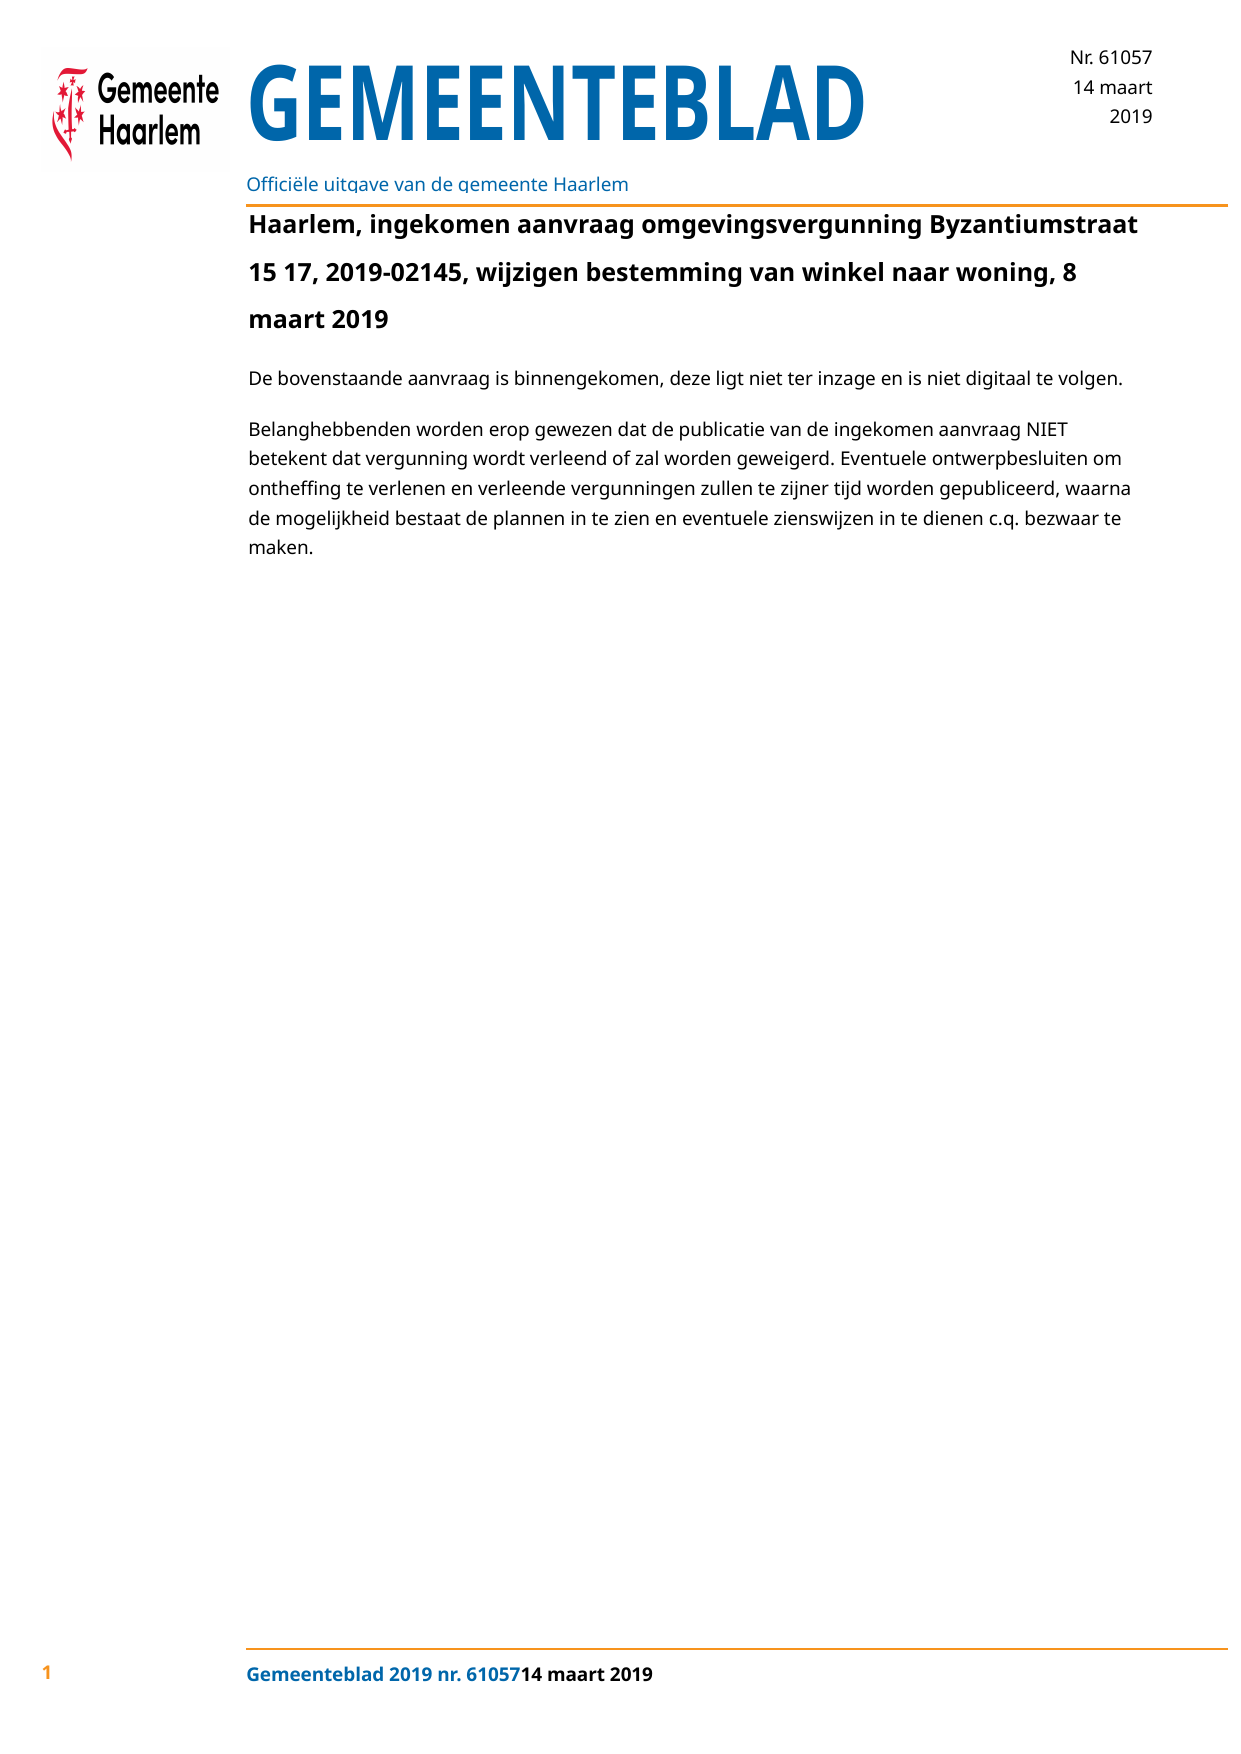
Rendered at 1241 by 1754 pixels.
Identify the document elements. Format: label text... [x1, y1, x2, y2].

text Haarlem, ingekomen aanvraag omgevingsvergunning Byzantiumstraat 15 17, 2019-02145, wijzigen bestemming van winkel naar woning, 8 maart 2019 [248, 207, 1152, 336]
text De bovenstaande aanvraag is binnengekomen, deze ligt niet ter inzage en is niet digitaal te volgen. [248, 366, 1152, 391]
text Belanghebbenden worden erop gewezen dat de publicatie van de ingekomen aanvraag NIET betekent dat vergunning wordt verleend of zal worden geweigerd. Eventuele ontwerpbesluiten om ontheffing te verlenen en verleende vergunningen zullen te zijner tijd worden gepubliceerd, waarna de mogelijkheid bestaat de plannen in te zien en eventuele zienswijzen in te dienen c.q. bezwaar te maken. [248, 416, 1152, 560]
picture [41, 47, 231, 172]
